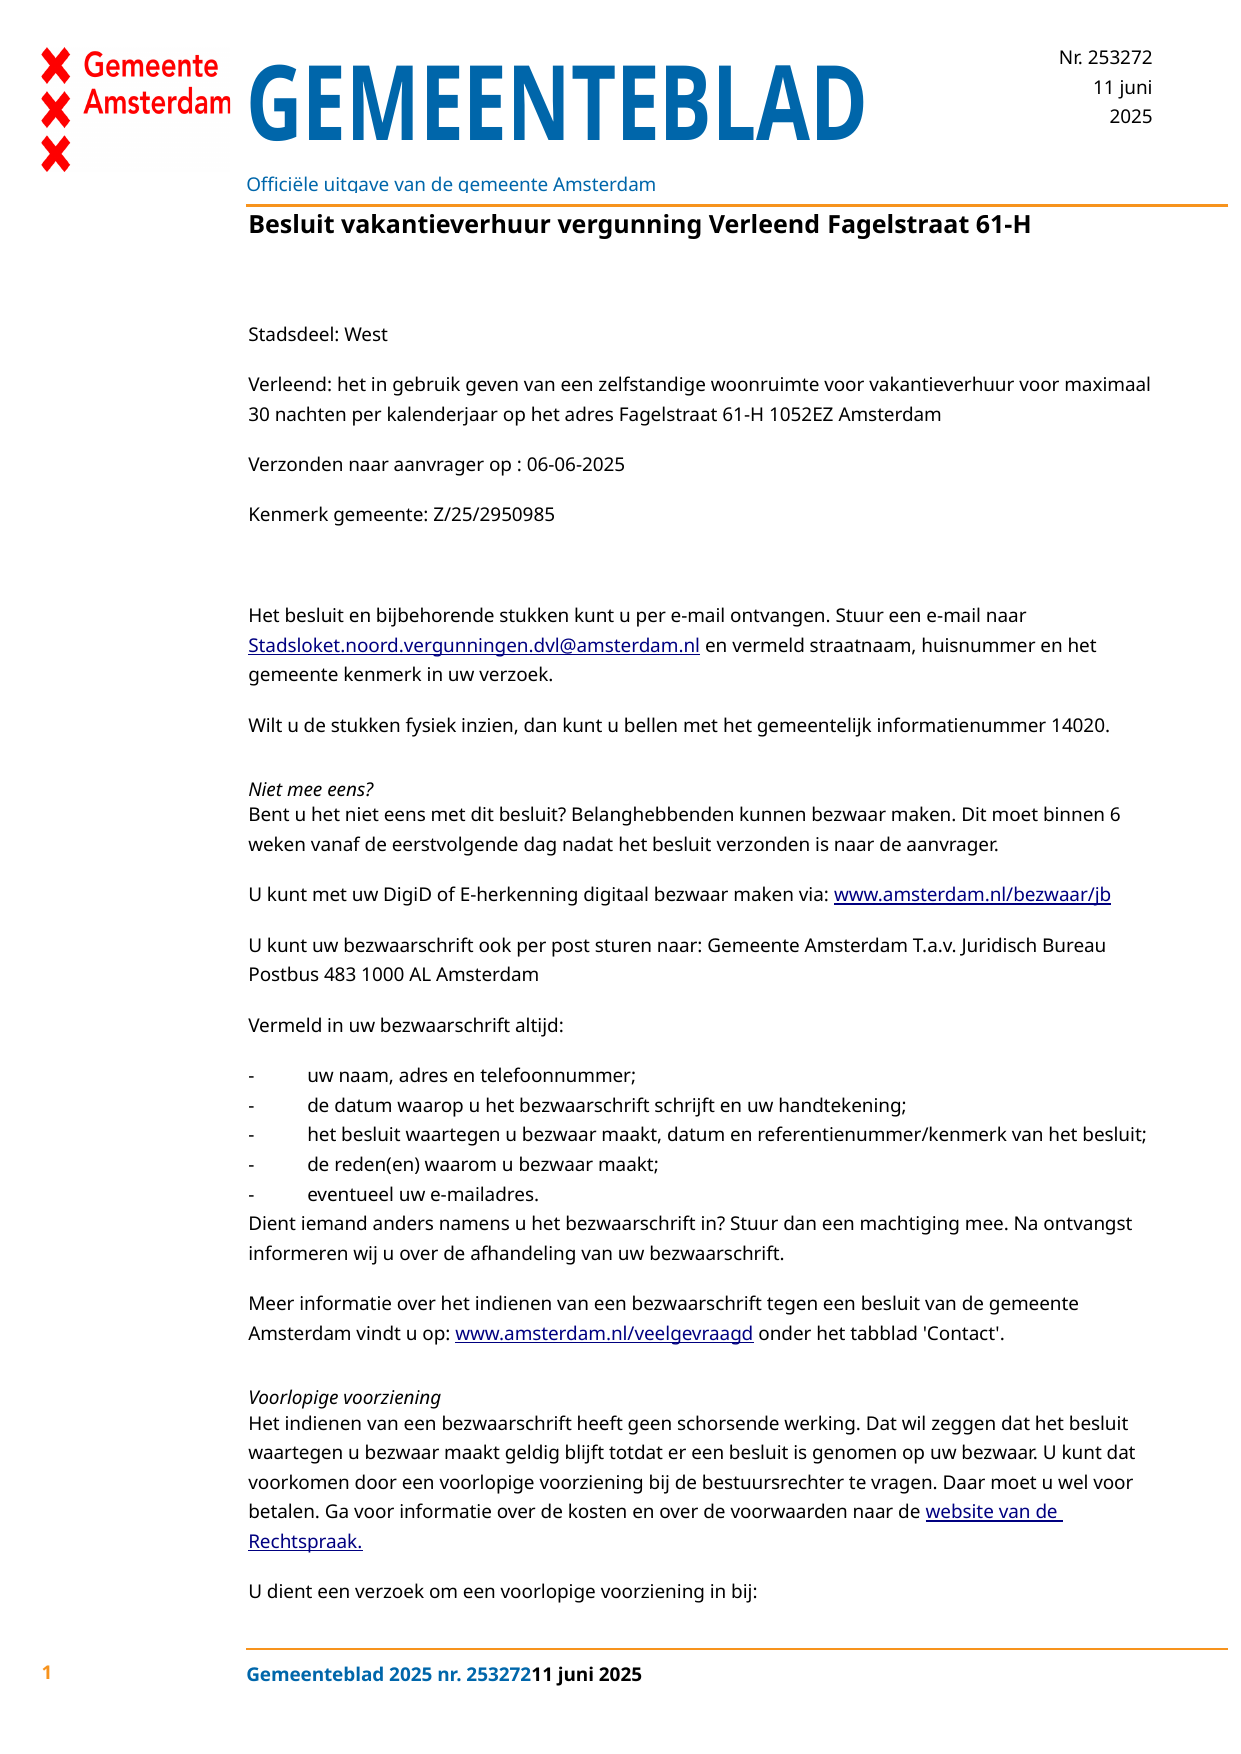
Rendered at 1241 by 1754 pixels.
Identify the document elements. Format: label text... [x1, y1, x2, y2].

text Voorlopige voorziening [248, 1384, 1152, 1410]
text Kenmerk gemeente: Z/25/2950985 [248, 502, 1152, 527]
text U kunt uw bezwaarschrift ook per post sturen naar: Gemeente Amsterdam T.a.v. Juridisch Bureau Postbus 483 1000 AL Amsterdam [248, 932, 1152, 987]
text Het indienen van een bezwaarschrift heeft geen schorsende werking. Dat wil zeggen dat het besluit waartegen u bezwaar maakt geldig blijft totdat er een besluit is genomen op uw bezwaar. U kunt dat voorkomen door een voorlopige voorziening bij de bestuursrechter te vragen. Daar moet u wel voor betalen. Ga voor informatie over de kosten en over de voorwaarden naar de website van de Rechtspraak. [248, 1410, 1152, 1554]
text Vermeld in uw bezwaarschrift altijd: [248, 1012, 1152, 1038]
list eventueel uw e-mailadres. [248, 1181, 1152, 1207]
text Meer informatie over het indienen van een bezwaarschrift tegen een besluit van de gemeente Amsterdam vindt u op: www.amsterdam.nl/veelgevraagd onder het tabblad 'Contact'. [248, 1290, 1152, 1346]
list de datum waarop u het bezwaarschrift schrijft en uw handtekening; [248, 1092, 1152, 1118]
picture [41, 47, 231, 172]
text Bent u het niet eens met dit besluit? Belanghebbenden kunnen bezwaar maken. Dit moet binnen 6 weken vanaf de eerstvolgende dag nadat het besluit verzonden is naar de aanvrager. [248, 802, 1152, 857]
text U kunt met uw DigiD of E-herkenning digitaal bezwaar maken via: www.amsterdam.nl/bezwaar/jb [248, 882, 1152, 907]
text Het besluit en bijbehorende stukken kunt u per e-mail ontvangen. Stuur een e-mail naar Stadsloket.noord.vergunningen.dvl@amsterdam.nl en vermeld straatnaam, huisnummer en het gemeente kenmerk in uw verzoek. [248, 602, 1152, 687]
text Wilt u de stukken fysiek inzien, dan kunt u bellen met het gemeentelijk informatienummer 14020. [248, 712, 1152, 738]
text Verleend: het in gebruik geven van een zelfstandige woonruimte voor vakantieverhuur voor maximaal 30 nachten per kalenderjaar op het adres Fagelstraat 61-H 1052EZ Amsterdam [248, 371, 1152, 426]
list het besluit waartegen u bezwaar maakt, datum en referentienummer/kenmerk van het besluit; [248, 1122, 1152, 1147]
list de reden(en) waarom u bezwaar maakt; [248, 1151, 1152, 1177]
text Besluit vakantieverhuur vergunning Verleend Fagelstraat 61-H [248, 207, 1152, 241]
list uw naam, adres en telefoonnummer; [248, 1062, 1152, 1088]
text Verzonden naar aanvrager op : 06-06-2025 [248, 451, 1152, 477]
text Dient iemand anders namens u het bezwaarschrift in? Stuur dan een machtiging mee. Na ontvangst informeren wij u over de afhandeling van uw bezwaarschrift. [248, 1210, 1152, 1266]
text Niet mee eens? [248, 776, 1152, 802]
text U dient een verzoek om een voorlopige voorziening in bij: [248, 1578, 1152, 1604]
text Stadsdeel: West [248, 321, 1152, 346]
